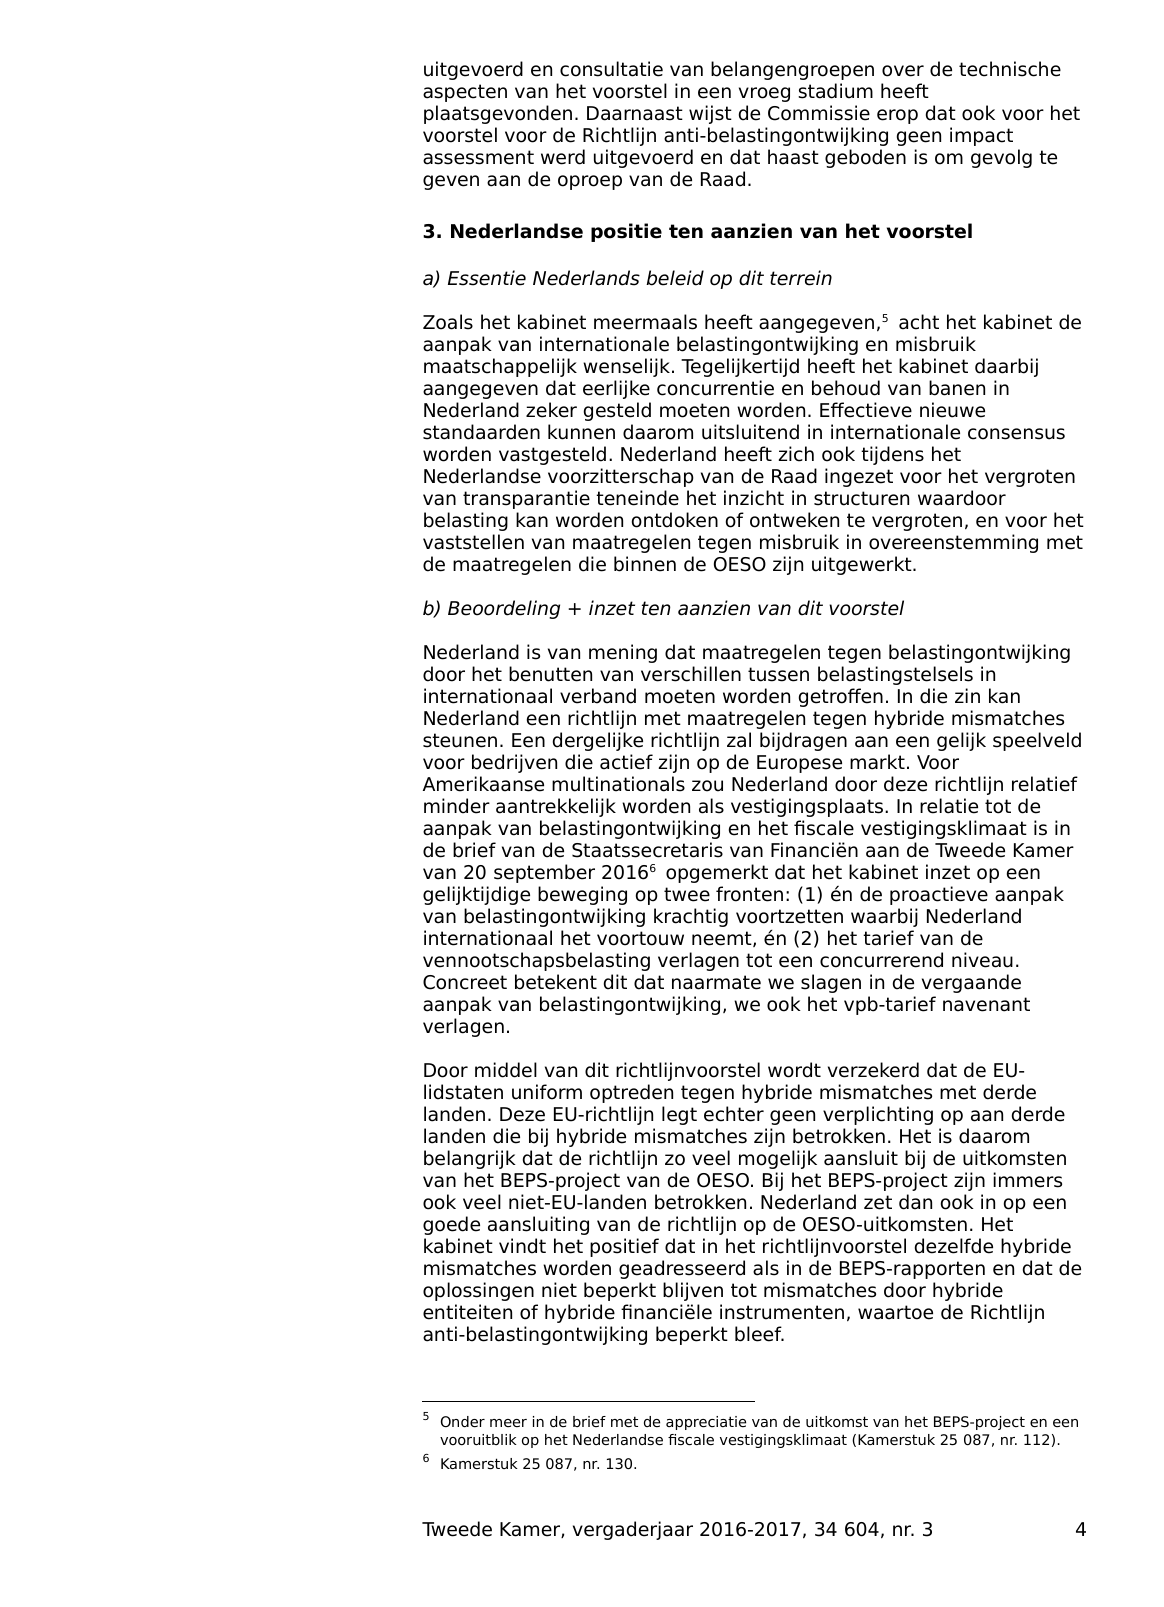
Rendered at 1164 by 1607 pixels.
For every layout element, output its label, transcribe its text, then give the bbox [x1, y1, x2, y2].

subtitle a) Essentie Nederlands beleid op dit terrein [422, 268, 1087, 290]
subtitle 3. Nederlandse positie ten aanzien van het voorstel [422, 221, 1087, 243]
text Nederland is van mening dat maatregelen tegen belastingontwijking door het benutten van verschillen tussen belastingstelsels in internationaal verband moeten worden getroffen. In die zin kan Nederland een richtlijn met maatregelen tegen hybride mismatches steunen. Een dergelijke richtlijn zal bijdragen aan een gelijk speelveld voor bedrijven die actief zijn op de Europese markt. Voor Amerikaanse multinationals zou Nederland door deze richtlijn relatief minder aantrekkelijk worden als vestigingsplaats. In relatie tot de aanpak van belastingontwijking en het fiscale vestigingsklimaat is in de brief van de Staatssecretaris van Financiën aan de Tweede Kamer van 20 september 2016 opgemerkt dat het kabinet inzet op een gelijktijdige beweging op twee fronten: (1) én de proactieve aanpak van belastingontwijking krachtig voortzetten waarbij Nederland internationaal het voortouw neemt, én (2) het tarief van de vennootschapsbelasting verlagen tot een concurrerend niveau. Concreet betekent dit dat naarmate we slagen in de vergaande aanpak van belastingontwijking, we ook het vpb-tarief navenant verlagen. [422, 642, 1087, 1038]
text Zoals het kabinet meermaals heeft aangegeven, acht het kabinet de aanpak van internationale belastingontwijking en misbruik maatschappelijk wenselijk. Tegelijkertijd heeft het kabinet daarbij aangegeven dat eerlijke concurrentie en behoud van banen in Nederland zeker gesteld moeten worden. Effectieve nieuwe standaarden kunnen daarom uitsluitend in internationale consensus worden vastgesteld. Nederland heeft zich ook tijdens het Nederlandse voorzitterschap van de Raad ingezet voor het vergroten van transparantie teneinde het inzicht in structuren waardoor belasting kan worden ontdoken of ontweken te vergroten, en voor het vaststellen van maatregelen tegen misbruik in overeenstemming met de maatregelen die binnen de OESO zijn uitgewerkt. [422, 312, 1087, 576]
text Door middel van dit richtlijnvoorstel wordt verzekerd dat de EU-lidstaten uniform optreden tegen hybride mismatches met derde landen. Deze EU-richtlijn legt echter geen verplichting op aan derde landen die bij hybride mismatches zijn betrokken. Het is daarom belangrijk dat de richtlijn zo veel mogelijk aansluit bij de uitkomsten van het BEPS-project van de OESO. Bij het BEPS-project zijn immers ook veel niet-EU-landen betrokken. Nederland zet dan ook in op een goede aansluiting van de richtlijn op de OESO-uitkomsten. Het kabinet vindt het positief dat in het richtlijnvoorstel dezelfde hybride mismatches worden geadresseerd als in de BEPS-rapporten en dat de oplossingen niet beperkt blijven tot mismatches door hybride entiteiten of hybride financiële instrumenten, waartoe de Richtlijn anti-belastingontwijking beperkt bleef. [422, 1060, 1087, 1346]
text Kamerstuk 25 087, nr. 130. [422, 1452, 1087, 1474]
text Onder meer in de brief met de appreciatie van de uitkomst van het BEPS-project en een vooruitblik op het Nederlandse fiscale vestigingsklimaat (Kamerstuk 25 087, nr. 112). [422, 1410, 1087, 1449]
text uitgevoerd en consultatie van belangengroepen over de technische aspecten van het voorstel in een vroeg stadium heeft plaatsgevonden. Daarnaast wijst de Commissie erop dat ook voor het voorstel voor de Richtlijn anti-belastingontwijking geen impact assessment werd uitgevoerd en dat haast geboden is om gevolg te geven aan de oproep van de Raad. [422, 59, 1087, 191]
subtitle b) Beoordeling + inzet ten aanzien van dit voorstel [422, 598, 1087, 620]
